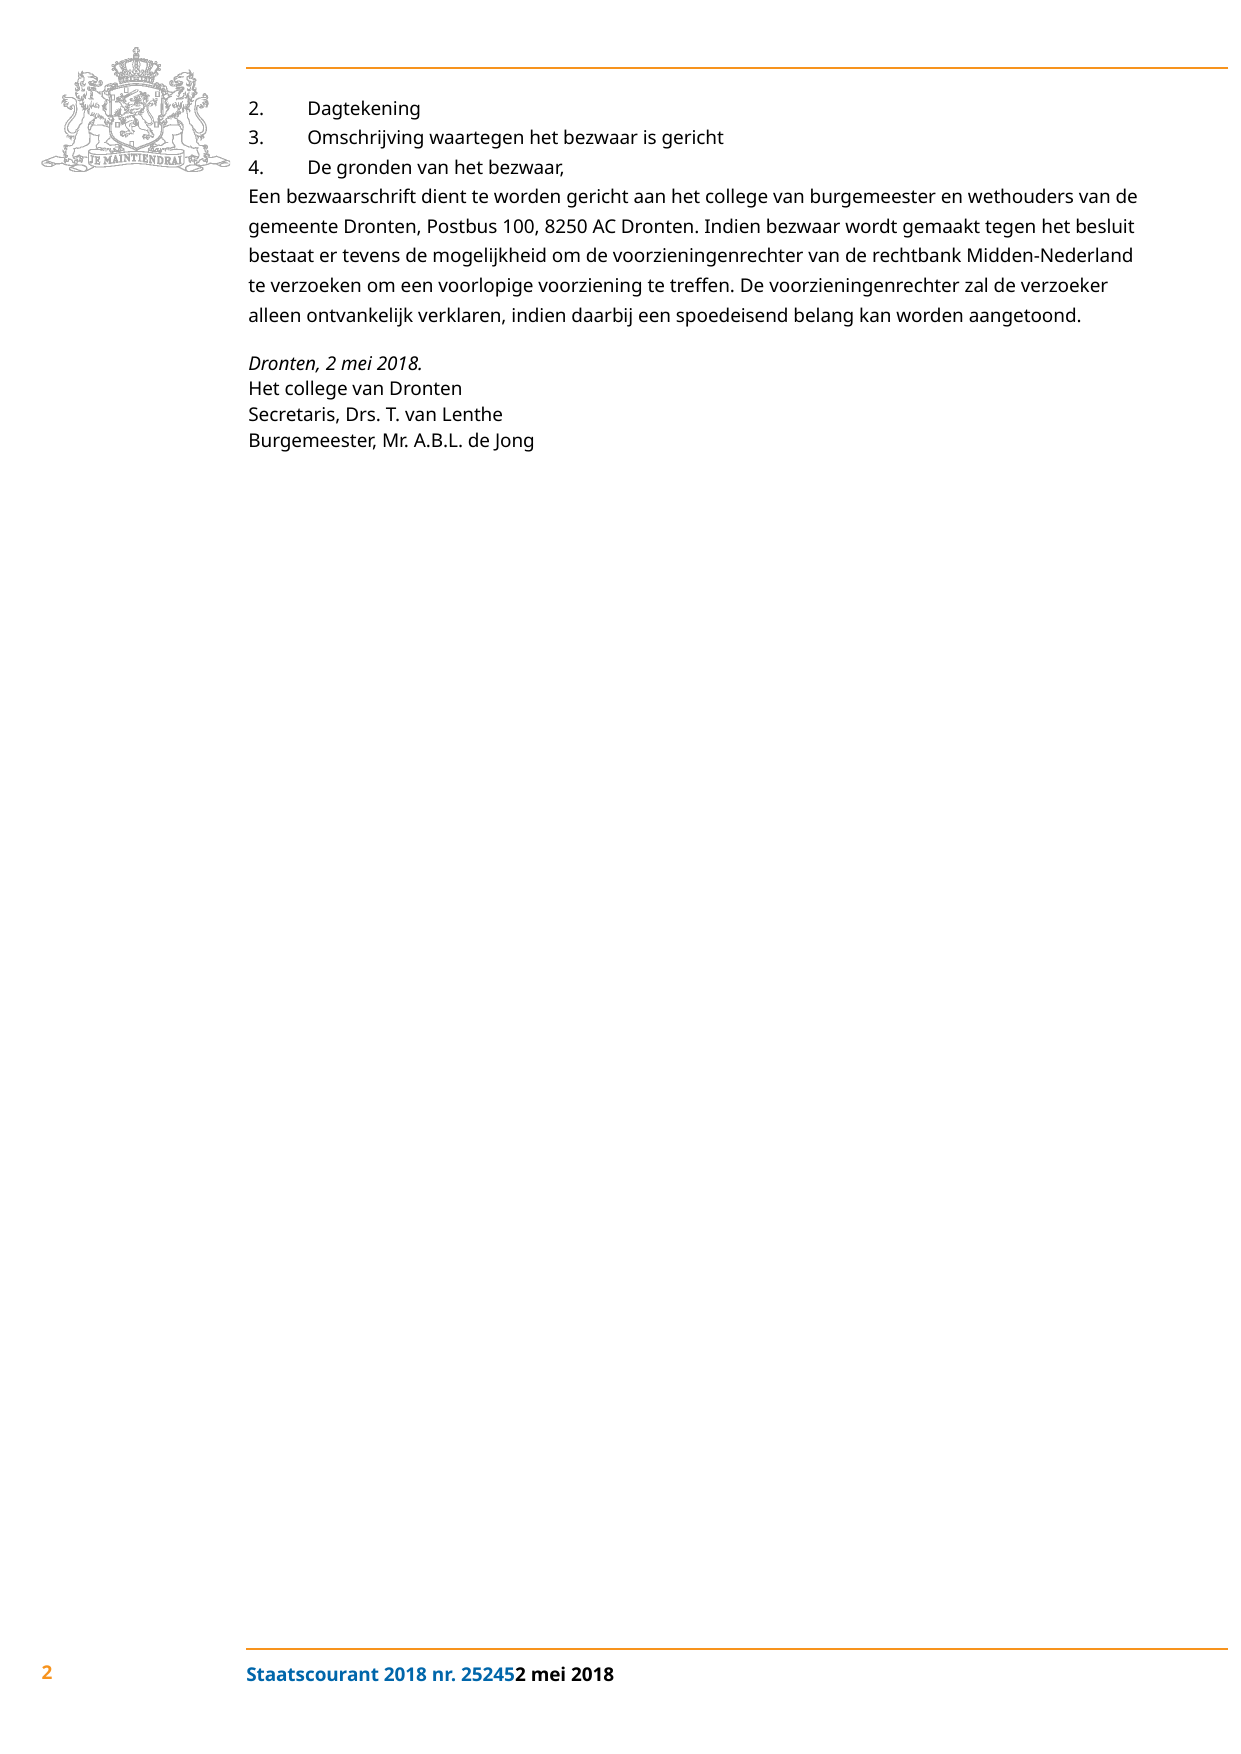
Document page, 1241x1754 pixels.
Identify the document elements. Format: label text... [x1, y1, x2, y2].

text Een bezwaarschrift dient te worden gericht aan het college van burgemeester en wethouders van de gemeente Dronten, Postbus 100, 8250 AC Dronten. Indien bezwaar wordt gemaakt tegen het besluit bestaat er tevens de mogelijkheid om de voorzieningenrechter van de rechtbank Midden-Nederland te verzoeken om een voorlopige voorziening te treffen. De voorzieningenrechter zal de verzoeker alleen ontvankelijk verklaren, indien daarbij een spoedeisend belang kan worden aangetoond. [248, 183, 1152, 328]
list De gronden van het bezwaar, [248, 154, 1152, 180]
text Secretaris, Drs. T. van Lenthe [248, 401, 1152, 427]
list Dagtekening [248, 95, 1152, 121]
text Het college van Dronten [248, 375, 1152, 401]
list Omschrijving waartegen het bezwaar is gericht [248, 124, 1152, 150]
text Dronten, 2 mei 2018. [248, 350, 1152, 375]
picture [41, 47, 231, 172]
text Burgemeester, Mr. A.B.L. de Jong [248, 427, 1152, 453]
